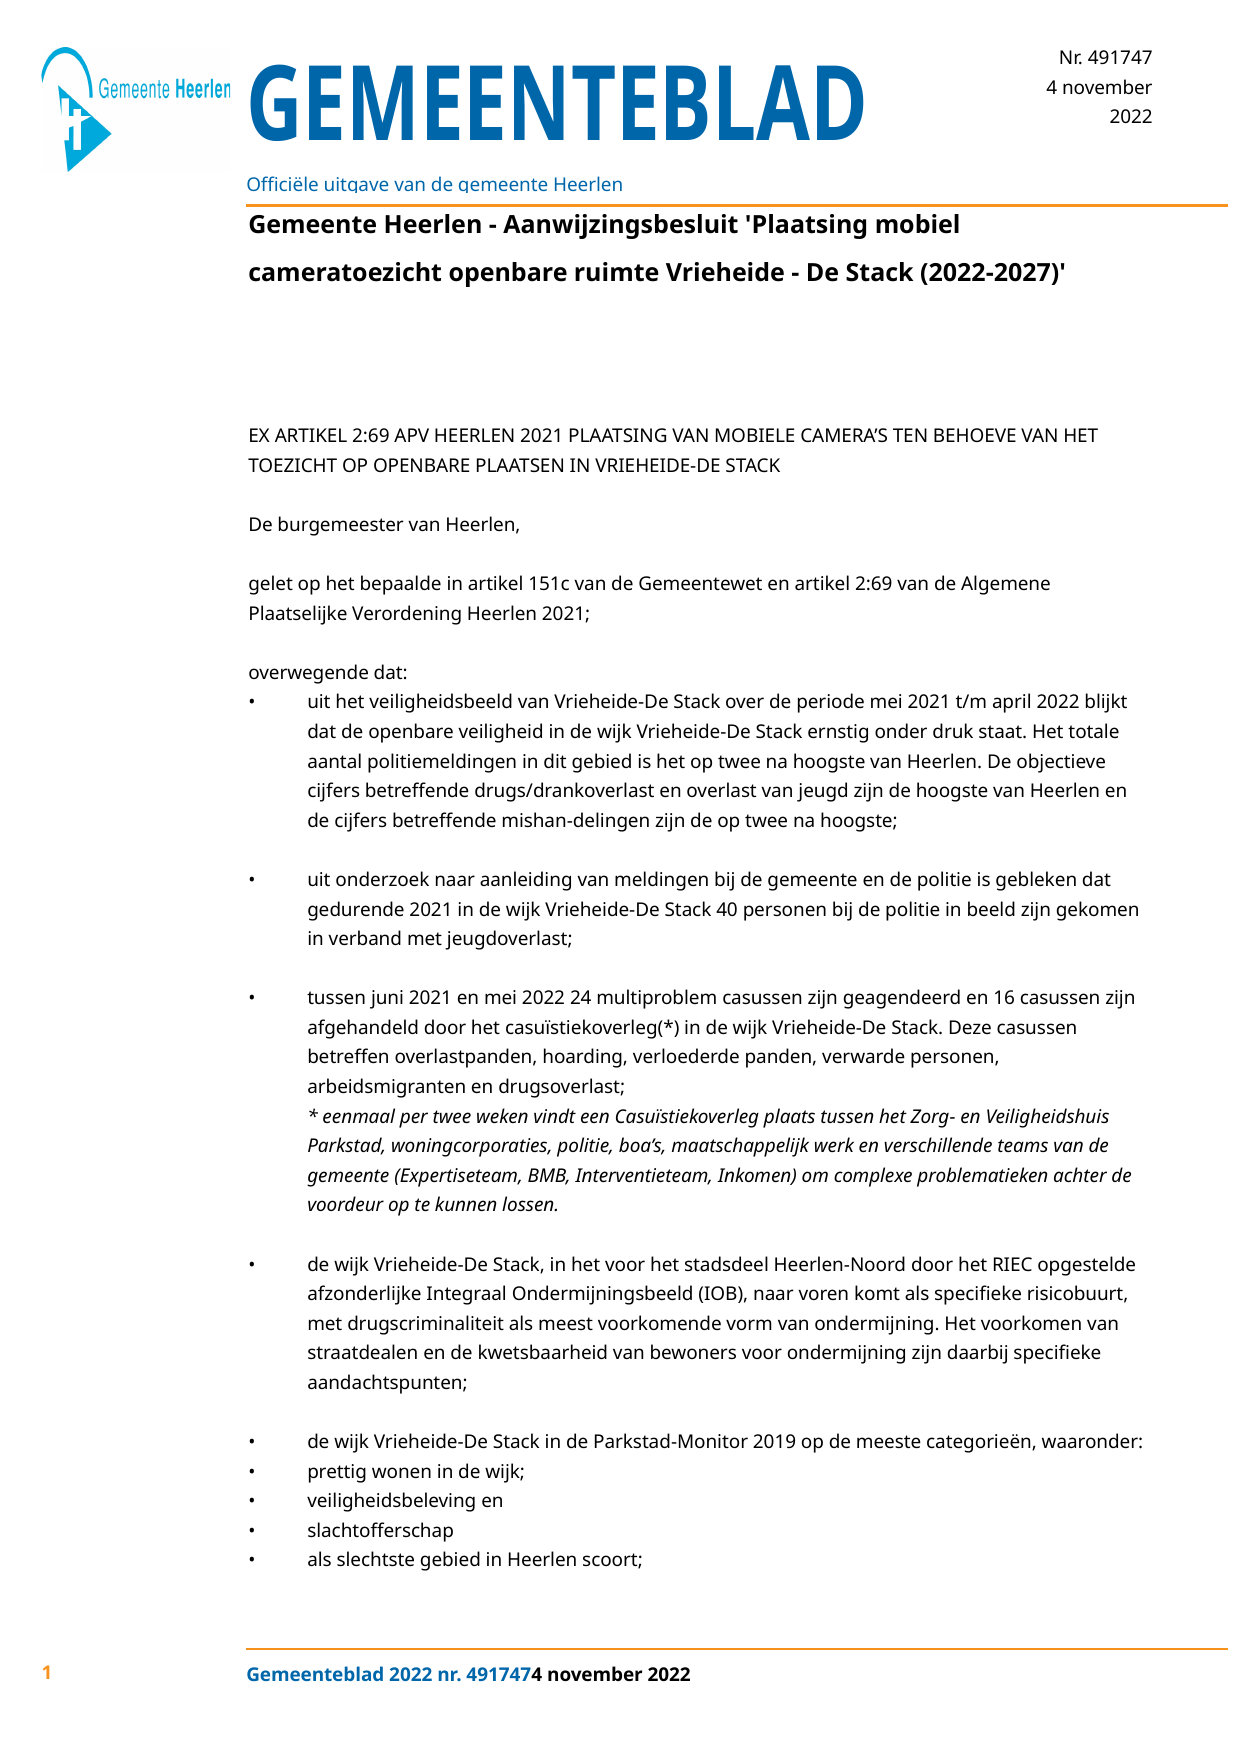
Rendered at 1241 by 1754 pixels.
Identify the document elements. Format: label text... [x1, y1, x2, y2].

text gelet op het bepaalde in artikel 151c van de Gemeentewet en artikel 2:69 van de Algemene Plaatselijke Verordening Heerlen 2021; [248, 570, 1152, 626]
text overwegende dat: [248, 659, 1152, 685]
list slachtofferschap [248, 1517, 1152, 1543]
list de wijk Vrieheide-De Stack in de Parkstad-Monitor 2019 op de meeste categorieën, waaronder: [248, 1428, 1152, 1454]
text De burgemeester van Heerlen, [248, 511, 1152, 537]
text EX ARTIKEL 2:69 APV HEERLEN 2021 PLAATSING VAN MOBIELE CAMERA’S TEN BEHOEVE VAN HET TOEZICHT OP OPENBARE PLAATSEN IN VRIEHEIDE-DE STACK [248, 422, 1152, 478]
list tussen juni 2021 en mei 2022 24 multiproblem casussen zijn geagendeerd en 16 casussen zijn afgehandeld door het casuïstiekoverleg(*) in de wijk Vrieheide-De Stack. Deze casussen betreffen overlastpanden, hoarding, verloederde panden, verwarde personen, arbeidsmigranten en drugsoverlast; [248, 984, 1152, 1099]
list * eenmaal per twee weken vindt een Casuïstiekoverleg plaats tussen het Zorg- en Veiligheidshuis Parkstad, woningcorporaties, politie, boa’s, maatschappelijk werk en verschillende teams van de gemeente (Expertiseteam, BMB, Interventieteam, Inkomen) om complexe problematieken achter de voordeur op te kunnen lossen. [248, 1103, 1152, 1217]
list uit het veiligheidsbeeld van Vrieheide-De Stack over de periode mei 2021 t/m april 2022 blijkt dat de openbare veiligheid in de wijk Vrieheide-De Stack ernstig onder druk staat. Het totale aantal politiemeldingen in dit gebied is het op twee na hoogste van Heerlen. De objectieve cijfers betreffende drugs/drankoverlast en overlast van jeugd zijn de hoogste van Heerlen en de cijfers betreffende mishan-delingen zijn de op twee na hoogste; [248, 689, 1152, 833]
list de wijk Vrieheide-De Stack, in het voor het stadsdeel Heerlen-Noord door het RIEC opgestelde afzonderlijke Integraal Ondermijningsbeeld (IOB), naar voren komt als specifieke risicobuurt, met drugscriminaliteit als meest voorkomende vorm van ondermijning. Het voorkomen van straatdealen en de kwetsbaarheid van bewoners voor ondermijning zijn daarbij specifieke aandachtspunten; [248, 1251, 1152, 1395]
list prettig wonen in de wijk; [248, 1458, 1152, 1484]
text Gemeente Heerlen - Aanwijzingsbesluit 'Plaatsing mobiel cameratoezicht openbare ruimte Vrieheide - De Stack (2022-2027)' [248, 207, 1152, 288]
list veiligheidsbeleving en [248, 1487, 1152, 1513]
list uit onderzoek naar aanleiding van meldingen bij de gemeente en de politie is gebleken dat gedurende 2021 in de wijk Vrieheide-De Stack 40 personen bij de politie in beeld zijn gekomen in verband met jeugdoverlast; [248, 866, 1152, 951]
list als slechtste gebied in Heerlen scoort; [248, 1547, 1152, 1572]
picture [41, 47, 59, 70]
picture [41, 47, 231, 172]
